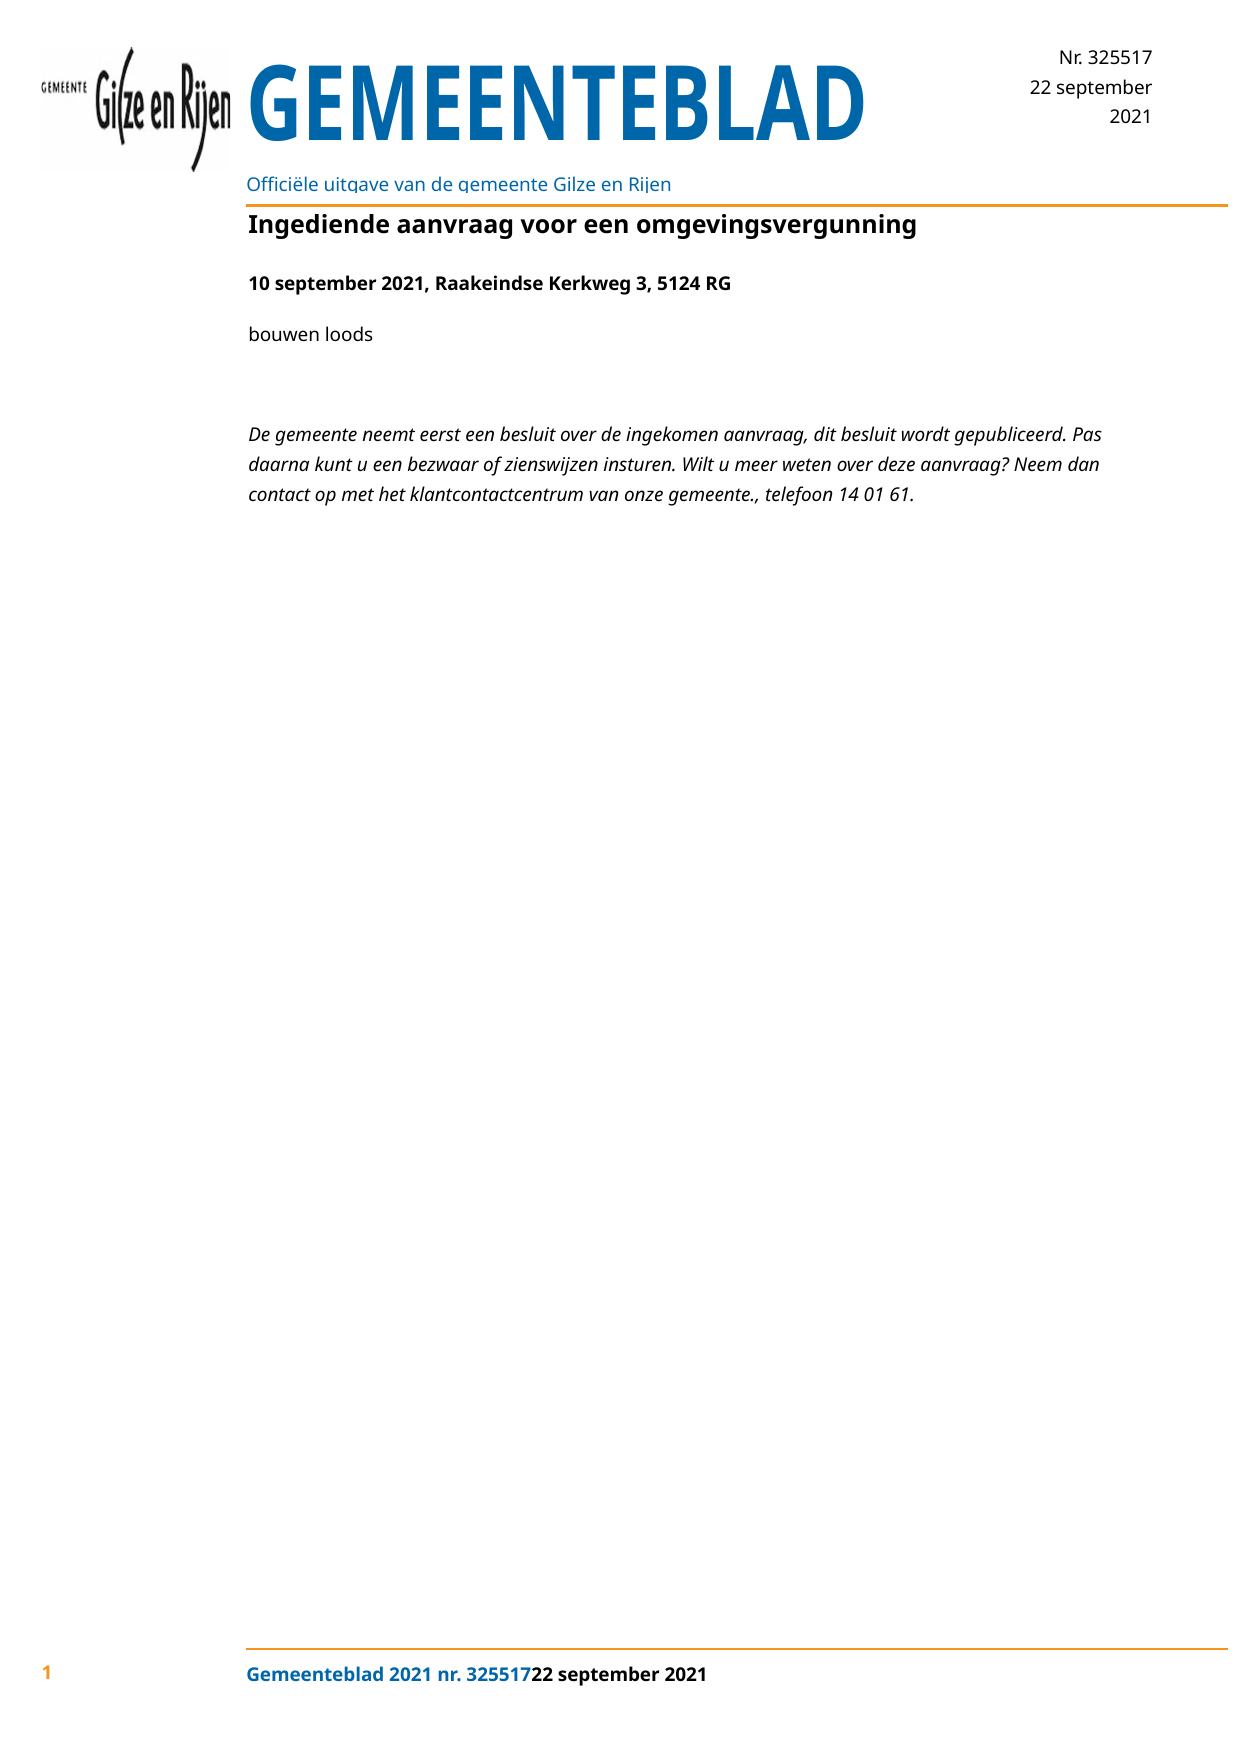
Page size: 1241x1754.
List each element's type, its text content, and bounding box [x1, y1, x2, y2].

text bouwen loods [248, 321, 1152, 346]
text 10 september 2021, Raakeindse Kerkweg 3, 5124 RG [248, 270, 1152, 296]
text De gemeente neemt eerst een besluit over de ingekomen aanvraag, dit besluit wordt gepubliceerd. Pas daarna kunt u een bezwaar of zienswijzen insturen. Wilt u meer weten over deze aanvraag? Neem dan contact op met het klantcontactcentrum van onze gemeente., telefoon 14 01 61. [248, 422, 1152, 506]
picture [41, 47, 231, 172]
text Ingediende aanvraag voor een omgevingsvergunning [248, 207, 1152, 241]
